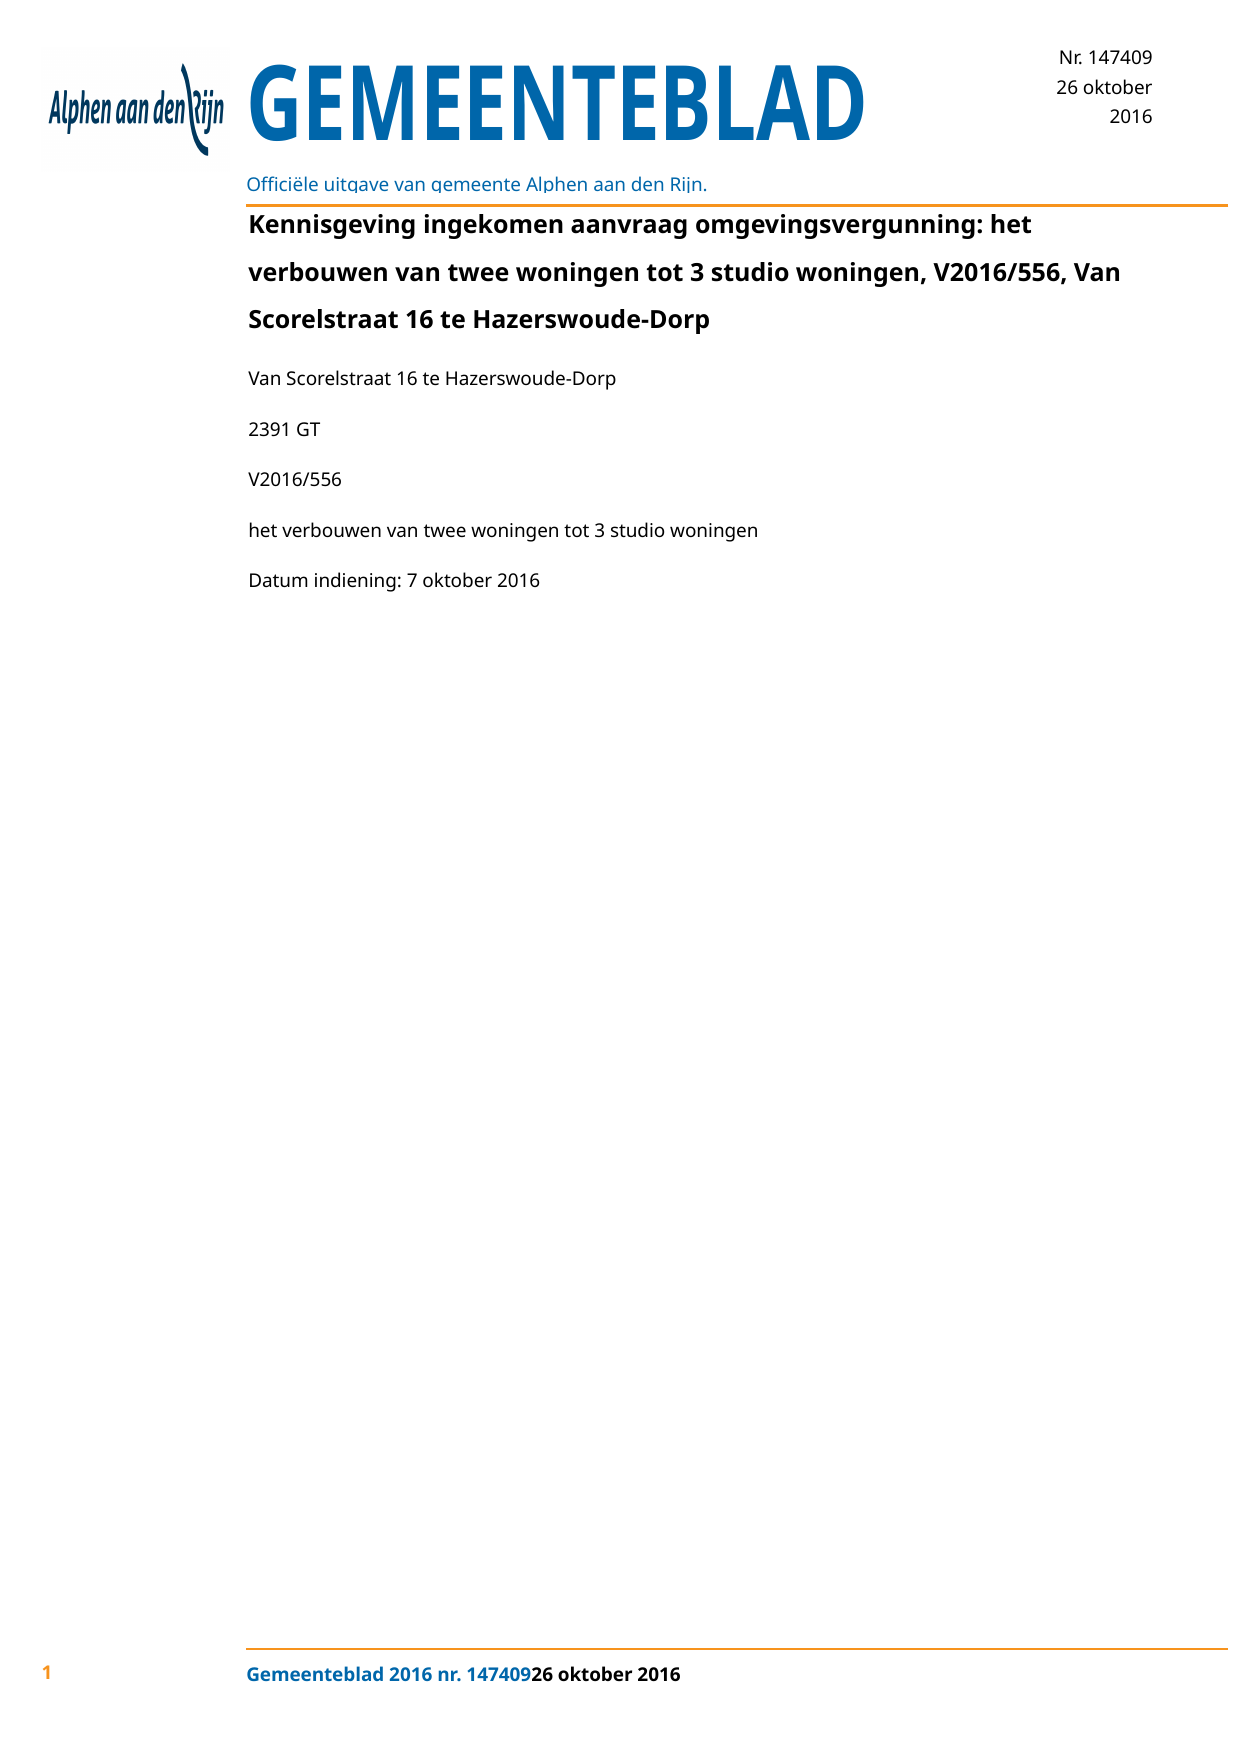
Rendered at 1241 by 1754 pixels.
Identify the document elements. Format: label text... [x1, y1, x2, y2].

text Kennisgeving ingekomen aanvraag omgevingsvergunning: het verbouwen van twee woningen tot 3 studio woningen, V2016/556, Van Scorelstraat 16 te Hazerswoude-Dorp [248, 207, 1152, 336]
text het verbouwen van twee woningen tot 3 studio woningen [248, 517, 1152, 542]
text Datum indiening: 7 oktober 2016 [248, 567, 1152, 593]
text 2391 GT [248, 416, 1152, 442]
text V2016/556 [248, 466, 1152, 492]
picture [41, 47, 231, 172]
text Van Scorelstraat 16 te Hazerswoude-Dorp [248, 366, 1152, 391]
